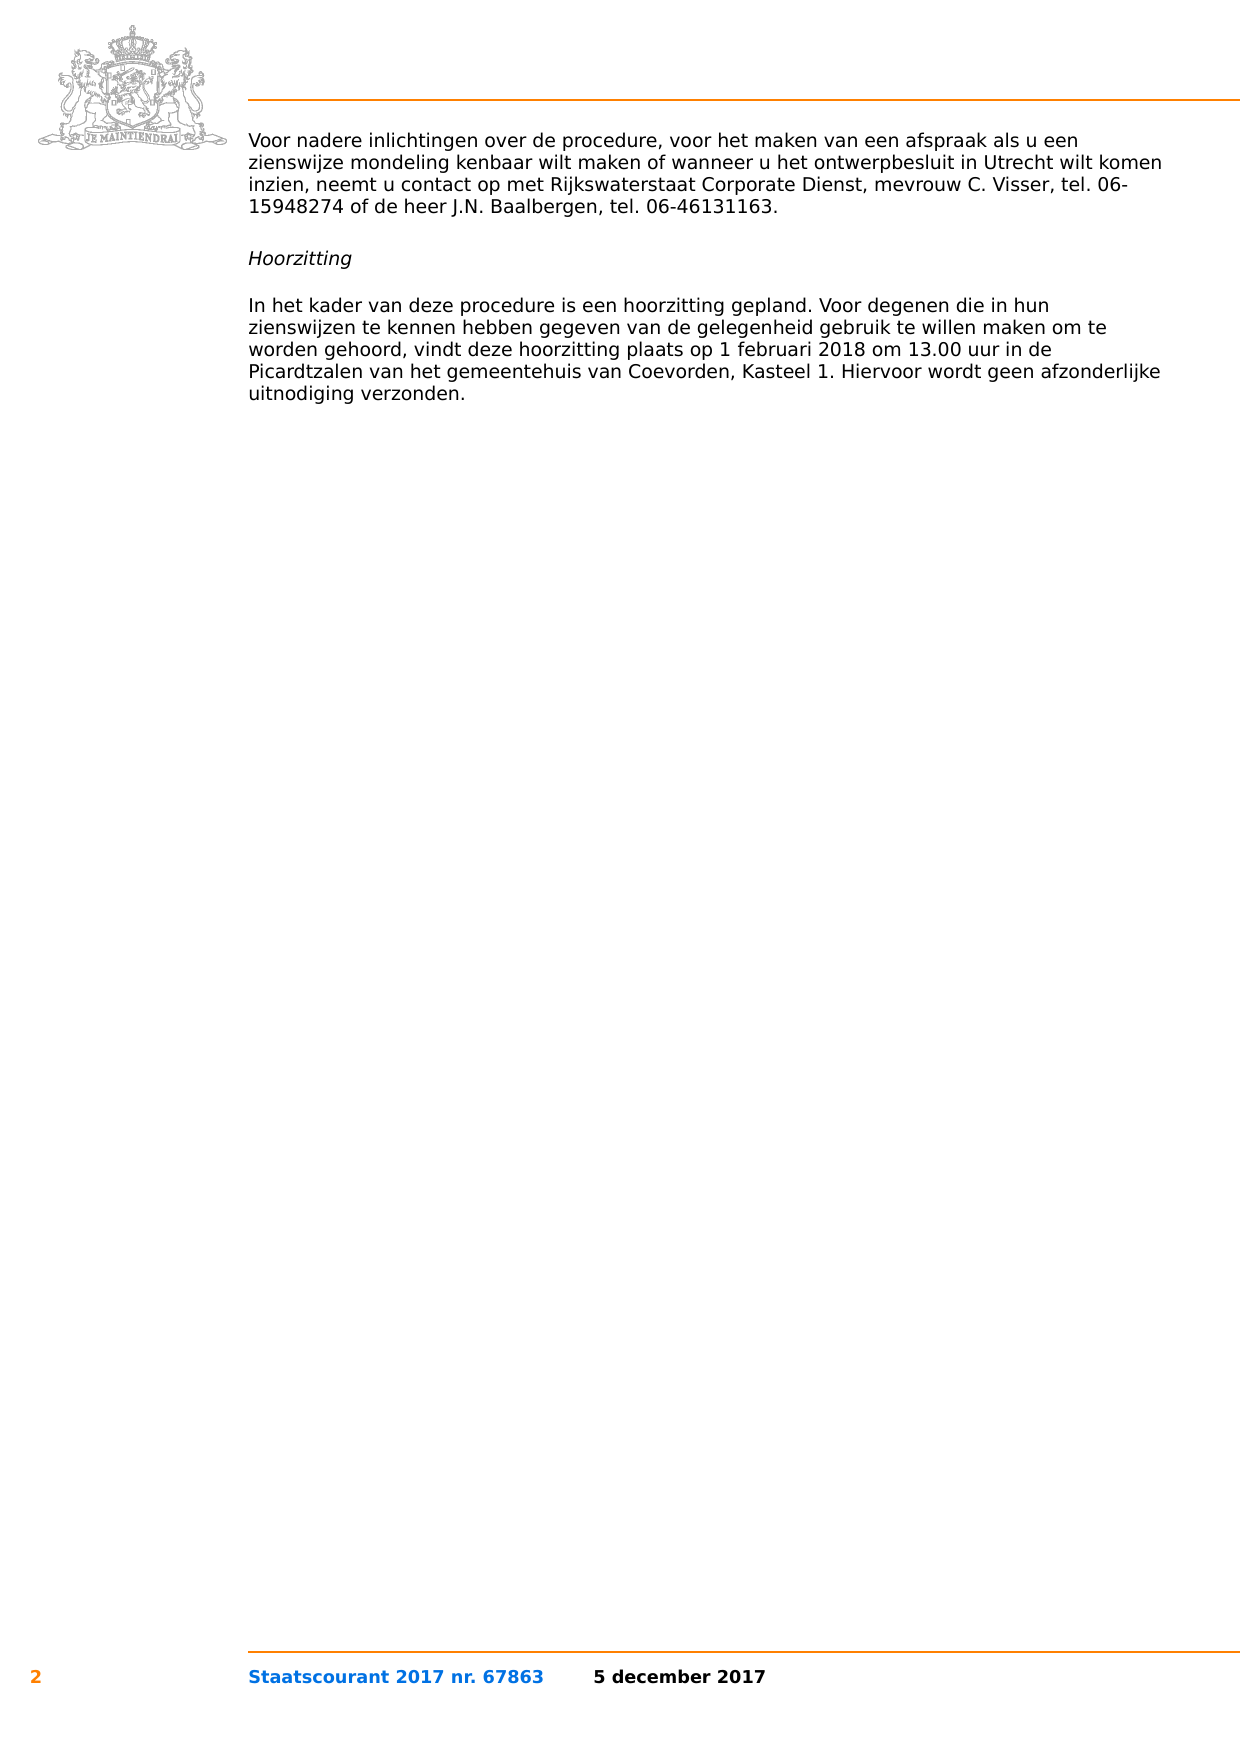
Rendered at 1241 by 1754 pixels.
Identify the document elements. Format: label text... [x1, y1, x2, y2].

text In het kader van deze procedure is een hoorzitting gepland. Voor degenen die in hun zienswijzen te kennen hebben gegeven van de gelegenheid gebruik te willen maken om te worden gehoord, vindt deze hoorzitting plaats op 1 februari 2018 om 13.00 uur in de Picardtzalen van het gemeentehuis van Coevorden, Kasteel 1. Hiervoor wordt geen afzonderlijke uitnodiging verzonden. [248, 295, 1163, 405]
subtitle Hoorzitting [248, 248, 1163, 270]
text Voor nadere inlichtingen over de procedure, voor het maken van een afspraak als u een zienswijze mondeling kenbaar wilt maken of wanneer u het ontwerpbesluit in Utrecht wilt komen inzien, neemt u contact op met Rijkswaterstaat Corporate Dienst, mevrouw C. Visser, tel. 06-15948274 of de heer J.N. Baalbergen, tel. 06-46131163. [248, 130, 1163, 218]
picture [38, 25, 227, 150]
